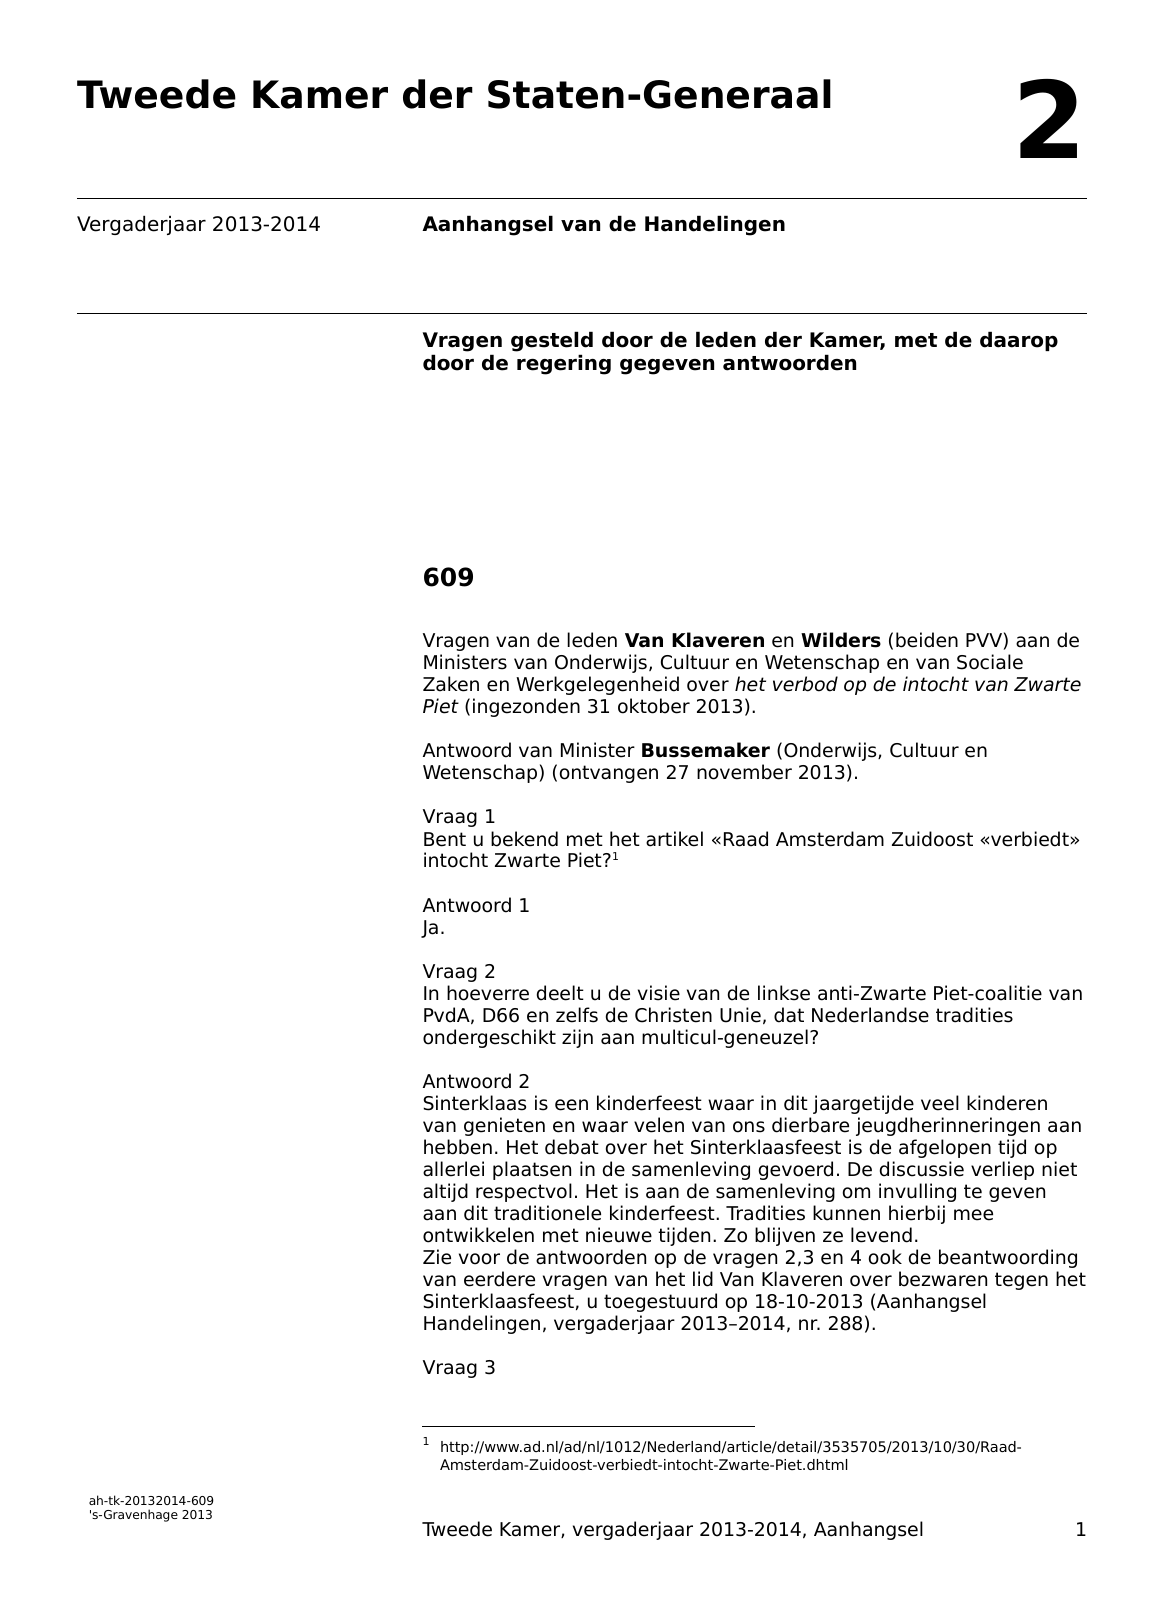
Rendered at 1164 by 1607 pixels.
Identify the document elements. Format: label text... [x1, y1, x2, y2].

text 609 [422, 563, 1087, 592]
text Antwoord 2 [422, 1071, 1087, 1093]
text Antwoord van Minister Bussemaker (Onderwijs, Cultuur en Wetenschap) (ontvangen 27 november 2013). [422, 740, 1087, 784]
text Sinterklaas is een kinderfeest waar in dit jaargetijde veel kinderen van genieten en waar velen van ons dierbare jeugdherinneringen aan hebben. Het debat over het Sinterklaasfeest is de afgelopen tijd op allerlei plaatsen in de samenleving gevoerd. De discussie verliep niet altijd respectvol. Het is aan de samenleving om invulling te geven aan dit traditionele kinderfeest. Tradities kunnen hierbij mee ontwikkelen met nieuwe tijden. Zo blijven ze levend. [422, 1093, 1087, 1247]
text 's-Gravenhage 2013 [88, 1508, 323, 1522]
text Vraag 2 [422, 961, 1087, 983]
table_cell Aanhangsel van de Handelingen [422, 199, 1087, 313]
table_header Tweede Kamer der Staten-Generaal [77, 59, 886, 198]
text Vragen van de leden Van Klaveren en Wilders (beiden PVV) aan de Ministers van Onderwijs, Cultuur en Wetenschap en van Sociale Zaken en Werkgelegenheid over het verbod op de intocht van Zwarte Piet (ingezonden 31 oktober 2013). [422, 630, 1087, 718]
text Vraag 1 [422, 806, 1087, 828]
table_header 2 [886, 59, 1087, 198]
table_cell [77, 314, 422, 375]
text Ja. [422, 917, 1087, 938]
text http://www.ad.nl/ad/nl/1012/Nederland/article/detail/3535705/2013/10/30/Raad-Amsterdam-Zuidoost-verbiedt-intocht-Zwarte-Piet.dhtml [422, 1435, 1087, 1474]
text Antwoord 1 [422, 894, 1087, 917]
table_cell Vergaderjaar 2013-2014 [77, 199, 422, 313]
text Vraag 3 [422, 1357, 1087, 1379]
text Zie voor de antwoorden op de vragen 2,3 en 4 ook de beantwoording van eerdere vragen van het lid Van Klaveren over bezwaren tegen het Sinterklaasfeest, u toegestuurd op 18-10-2013 (Aanhangsel Handelingen, vergaderjaar 2013–2014, nr. 288). [422, 1247, 1087, 1334]
table_cell Vragen gesteld door de leden der Kamer, met de daarop door de regering gegeven antwoorden [422, 314, 1087, 375]
text Bent u bekend met het artikel «Raad Amsterdam Zuidoost «verbiedt» intocht Zwarte Piet? [422, 828, 1087, 872]
text ah-tk-20132014-609 [88, 1494, 323, 1508]
text In hoeverre deelt u de visie van de linkse anti-Zwarte Piet-coalitie van PvdA, D66 en zelfs de Christen Unie, dat Nederlandse tradities ondergeschikt zijn aan multicul-geneuzel? [422, 983, 1087, 1049]
